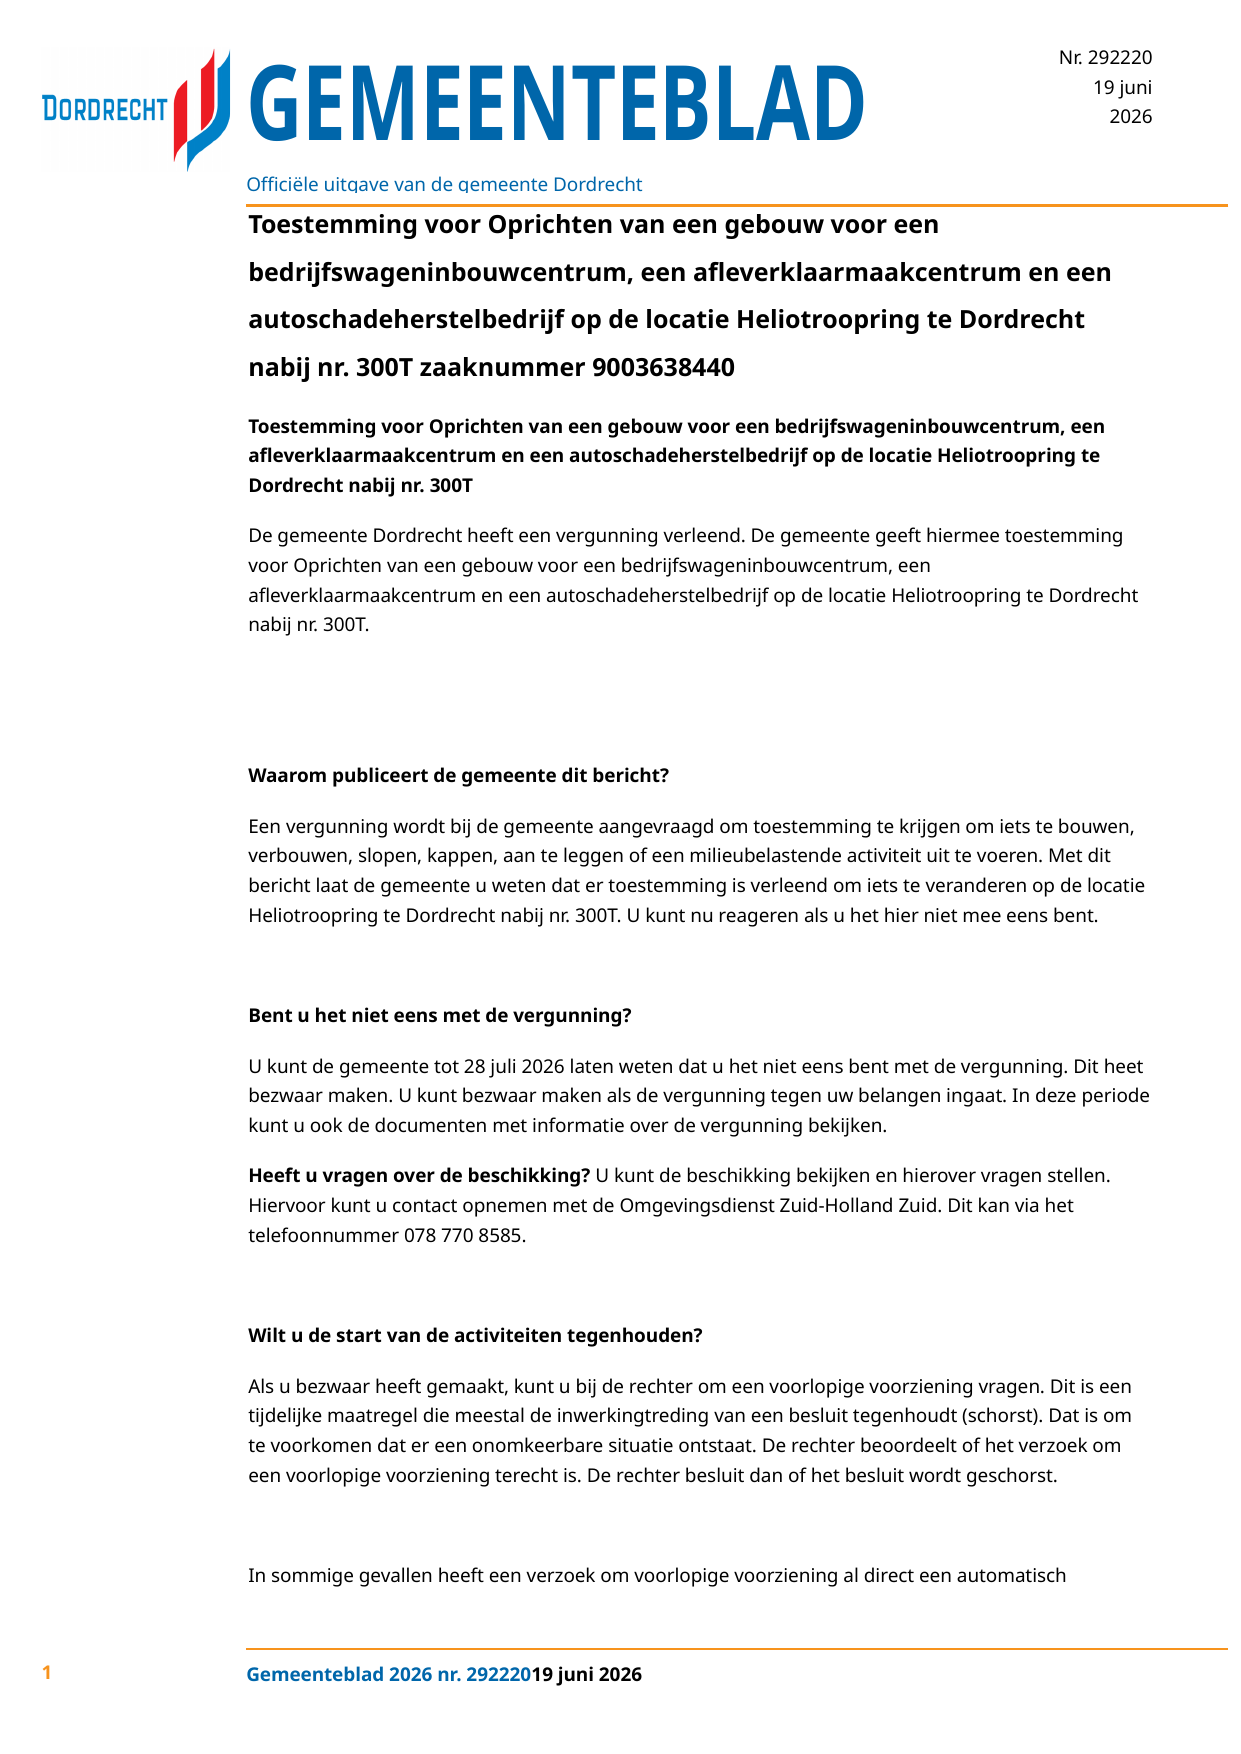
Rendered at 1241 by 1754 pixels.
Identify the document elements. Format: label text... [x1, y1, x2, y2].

text De gemeente Dordrecht heeft een vergunning verleend. De gemeente geeft hiermee toestemming voor Oprichten van een gebouw voor een bedrijfswageninbouwcentrum, een afleverklaarmaakcentrum en een autoschadeherstelbedrijf op de locatie Heliotroopring te Dordrecht nabij nr. 300T. [248, 523, 1152, 637]
text Een vergunning wordt bij de gemeente aangevraagd om toestemming te krijgen om iets te bouwen, verbouwen, slopen, kappen, aan te leggen of een milieubelastende activiteit uit te voeren. Met dit bericht laat de gemeente u weten dat er toestemming is verleend om iets te veranderen op de locatie Heliotroopring te Dordrecht nabij nr. 300T. U kunt nu reageren als u het hier niet mee eens bent. [248, 813, 1152, 928]
text Als u bezwaar heeft gemaakt, kunt u bij de rechter om een voorlopige voorziening vragen. Dit is een tijdelijke maatregel die meestal de inwerkingtreding van een besluit tegenhoudt (schorst). Dat is om te voorkomen dat er een onomkeerbare situatie ontstaat. De rechter beoordeelt of het verzoek om een voorlopige voorziening terecht is. De rechter besluit dan of het besluit wordt geschorst. [248, 1373, 1152, 1488]
text Toestemming voor Oprichten van een gebouw voor een bedrijfswageninbouwcentrum, een afleverklaarmaakcentrum en een autoschadeherstelbedrijf op de locatie Heliotroopring te Dordrecht nabij nr. 300T [248, 413, 1152, 498]
text U kunt de gemeente tot 28 juli 2026 laten weten dat u het niet eens bent met de vergunning. Dit heet bezwaar maken. U kunt bezwaar maken als de vergunning tegen uw belangen ingaat. In deze periode kunt u ook de documenten met informatie over de vergunning bekijken. [248, 1053, 1152, 1138]
text Toestemming voor Oprichten van een gebouw voor een bedrijfswageninbouwcentrum, een afleverklaarmaakcentrum en een autoschadeherstelbedrijf op de locatie Heliotroopring te Dordrecht nabij nr. 300T zaaknummer 9003638440 [248, 207, 1152, 384]
text Heeft u vragen over de beschikking? U kunt de beschikking bekijken en hierover vragen stellen. Hiervoor kunt u contact opnemen met de Omgevingsdienst Zuid-Holland Zuid. Dit kan via het telefoonnummer 078 770 8585. [248, 1163, 1152, 1248]
text Waarom publiceert de gemeente dit bericht? [248, 763, 1152, 788]
picture [41, 47, 231, 172]
text In sommige gevallen heeft een verzoek om voorlopige voorziening al direct een automatisch [248, 1563, 1152, 1588]
text Wilt u de start van de activiteiten tegenhouden? [248, 1323, 1152, 1348]
text Bent u het niet eens met de vergunning? [248, 1003, 1152, 1028]
